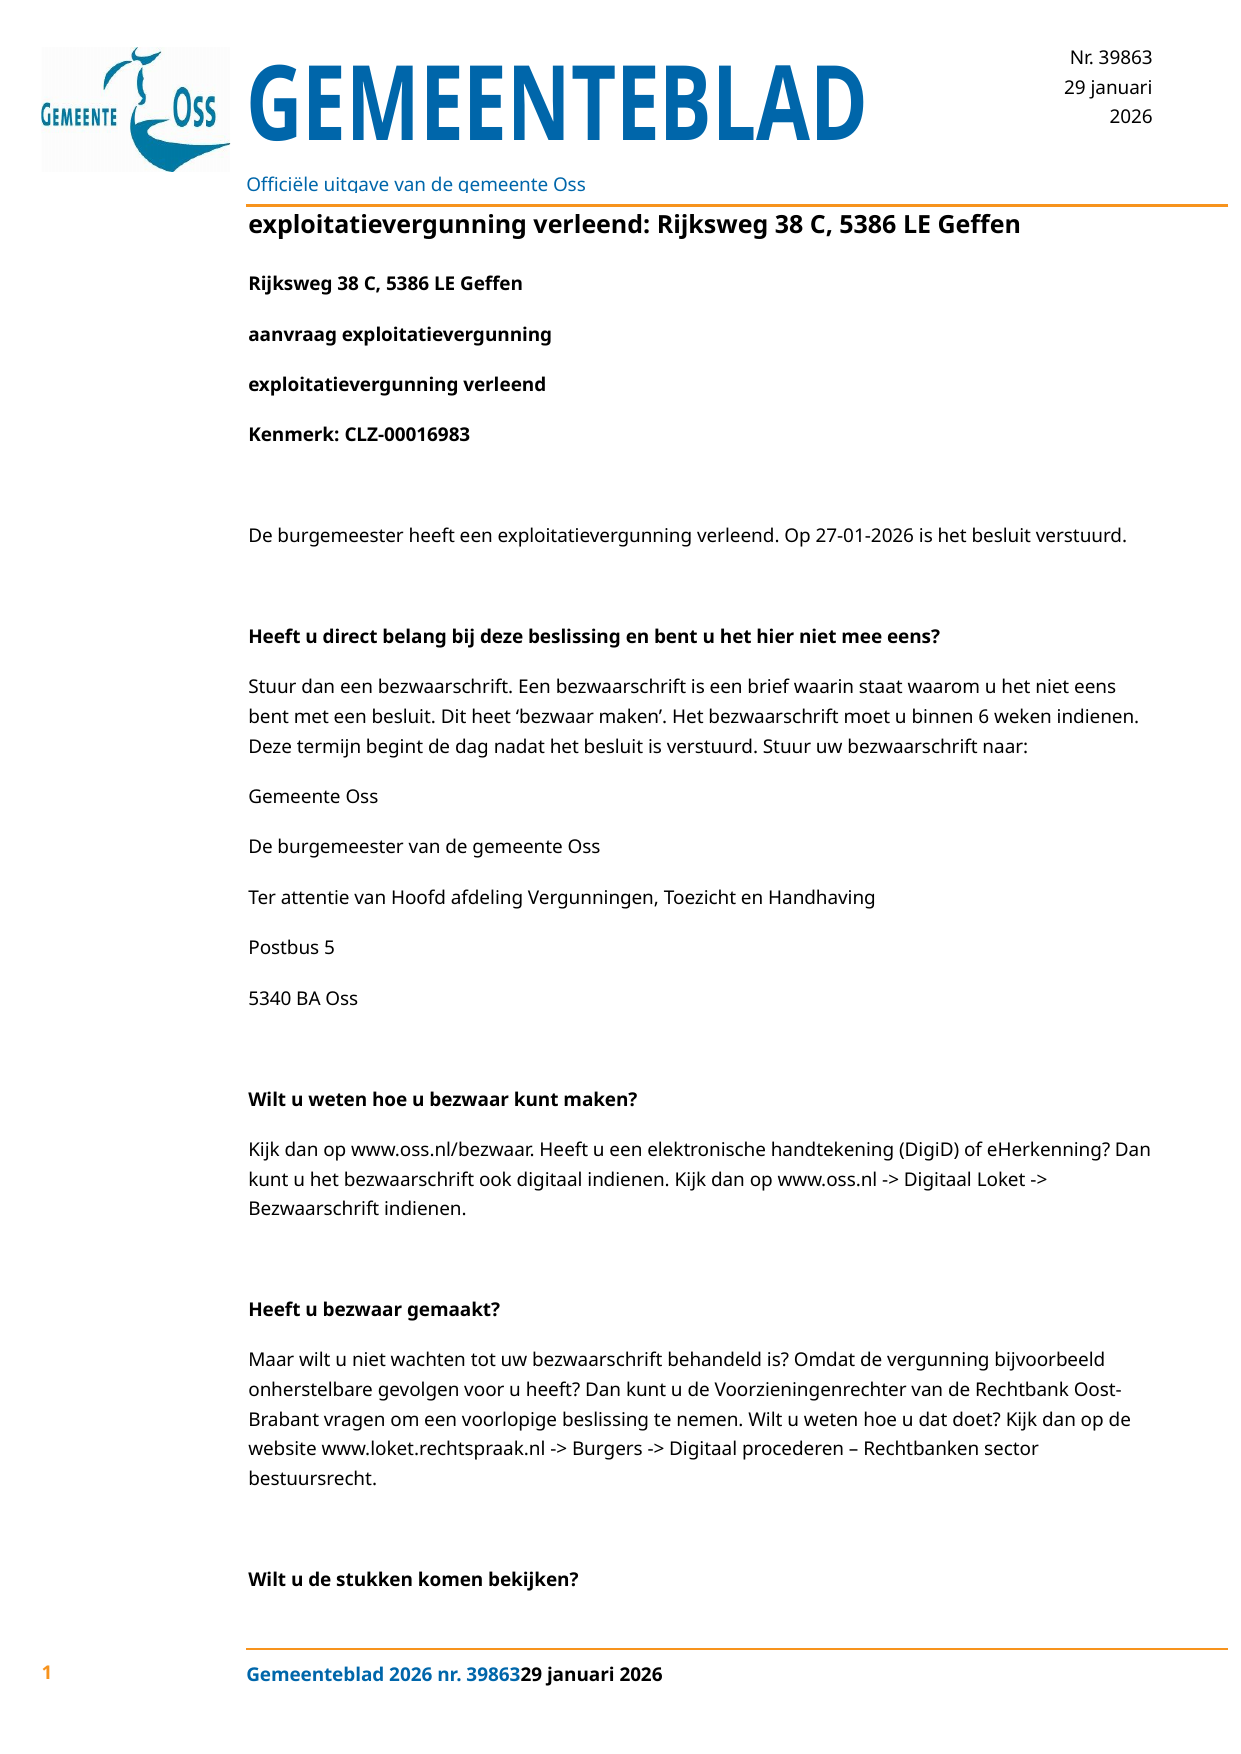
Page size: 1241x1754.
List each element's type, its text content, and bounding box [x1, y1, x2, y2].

text Wilt u weten hoe u bezwaar kunt maken? [248, 1086, 1152, 1111]
text Heeft u direct belang bij deze beslissing en bent u het hier niet mee eens? [248, 623, 1152, 649]
text De burgemeester van de gemeente Oss [248, 834, 1152, 859]
text 5340 BA Oss [248, 985, 1152, 1011]
text Ter attentie van Hoofd afdeling Vergunningen, Toezicht en Handhaving [248, 884, 1152, 910]
text Kijk dan op www.oss.nl/bezwaar. Heeft u een elektronische handtekening (DigiD) of eHerkenning? Dan kunt u het bezwaarschrift ook digitaal indienen. Kijk dan op www.oss.nl -> Digitaal Loket -> Bezwaarschrift indienen. [248, 1136, 1152, 1221]
text exploitatievergunning verleend [248, 371, 1152, 397]
text aanvraag exploitatievergunning [248, 321, 1152, 346]
text Postbus 5 [248, 934, 1152, 960]
picture [41, 47, 231, 172]
text exploitatievergunning verleend: Rijksweg 38 C, 5386 LE Geffen [248, 207, 1152, 241]
text Kenmerk: CLZ-00016983 [248, 422, 1152, 447]
text Wilt u de stukken komen bekijken? [248, 1566, 1152, 1591]
text Heeft u bezwaar gemaakt? [248, 1296, 1152, 1322]
text Maar wilt u niet wachten tot uw bezwaarschrift behandeld is? Omdat de vergunning bijvoorbeeld onherstelbare gevolgen voor u heeft? Dan kunt u de Voorzieningenrechter van de Rechtbank Oost-Brabant vragen om een voorlopige beslissing te nemen. Wilt u weten hoe u dat doet? Kijk dan op de website www.loket.rechtspraak.nl -> Burgers -> Digitaal procederen – Rechtbanken sector bestuursrecht. [248, 1347, 1152, 1491]
text Gemeente Oss [248, 783, 1152, 809]
text Stuur dan een bezwaarschrift. Een bezwaarschrift is een brief waarin staat waarom u het niet eens bent met een besluit. Dit heet ‘bezwaar maken’. Het bezwaarschrift moet u binnen 6 weken indienen. Deze termijn begint de dag nadat het besluit is verstuurd. Stuur uw bezwaarschrift naar: [248, 674, 1152, 758]
text De burgemeester heeft een exploitatievergunning verleend. Op 27-01-2026 is het besluit verstuurd. [248, 522, 1152, 548]
text Rijksweg 38 C, 5386 LE Geffen [248, 270, 1152, 296]
